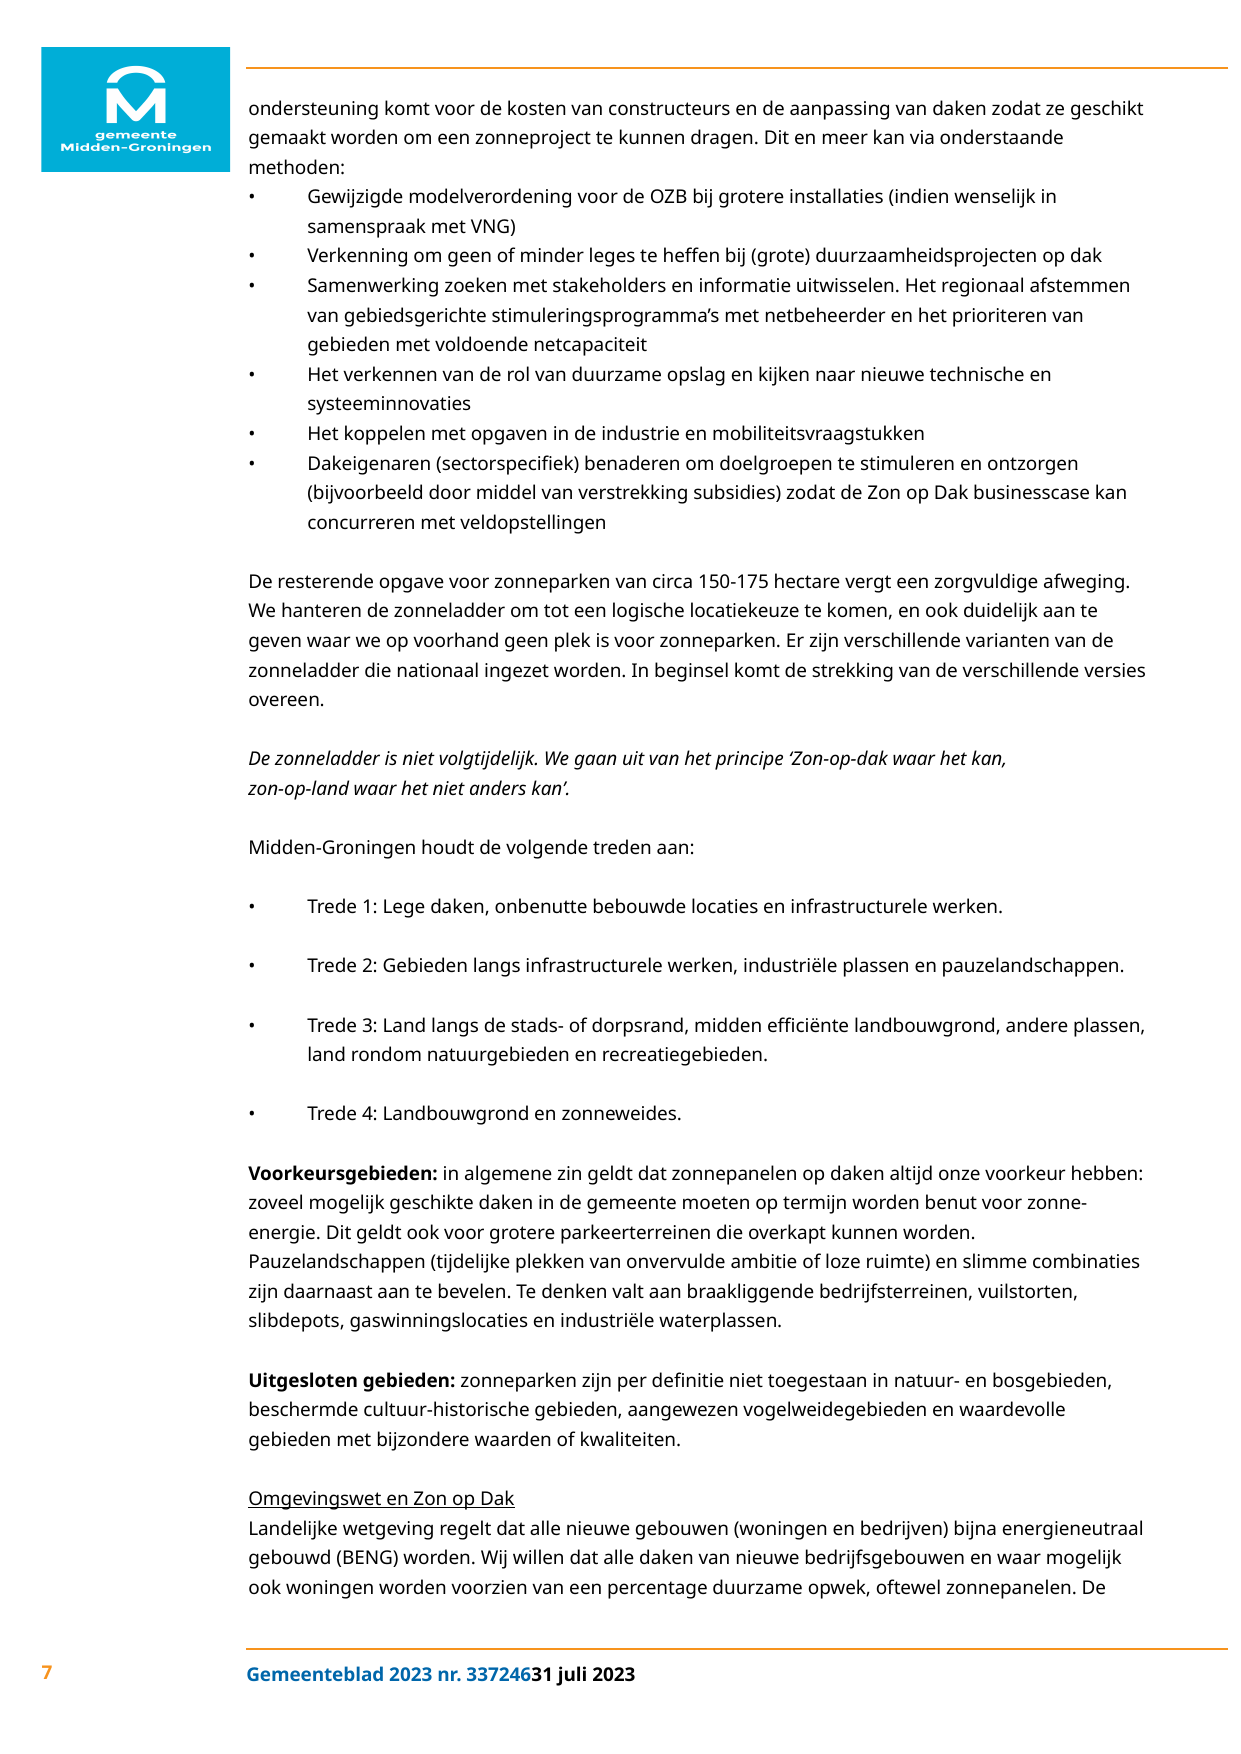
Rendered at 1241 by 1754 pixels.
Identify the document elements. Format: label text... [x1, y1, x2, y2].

text De zonneladder is niet volgtijdelijk. We gaan uit van het principe ‘Zon-op-dak waar het kan, [248, 746, 1152, 771]
picture [108, 66, 164, 82]
list Trede 1: Lege daken, onbenutte bebouwde locaties en infrastructurele werken. [248, 893, 1152, 919]
list Samenwerking zoeken met stakeholders en informatie uitwisselen. Het regionaal afstemmen van gebiedsgerichte stimuleringsprogramma’s met netbeheerder en het prioriteren van gebieden met voldoende netcapaciteit [248, 272, 1152, 357]
list Dakeigenaren (sectorspecifiek) benaderen om doelgroepen te stimuleren en ontzorgen (bijvoorbeeld door middel van verstrekking subsidies) zodat de Zon op Dak businesscase kan concurreren met veldopstellingen [248, 450, 1152, 535]
text Landelijke wetgeving regelt dat alle nieuwe gebouwen (woningen en bedrijven) bijna energieneutraal gebouwd (BENG) worden. Wij willen dat alle daken van nieuwe bedrijfsgebouwen en waar mogelijk ook woningen worden voorzien van een percentage duurzame opwek, oftewel zonnepanelen. De [248, 1515, 1152, 1600]
text Uitgesloten gebieden: zonneparken zijn per definitie niet toegestaan in natuur- en bosgebieden, beschermde cultuur-historische gebieden, aangewezen vogelweidegebieden en waardevolle gebieden met bijzondere waarden of kwaliteiten. [248, 1367, 1152, 1452]
list Trede 4: Landbouwgrond en zonneweides. [248, 1101, 1152, 1126]
picture [184, 146, 190, 153]
list Verkenning om geen of minder leges te heffen bij (grote) duurzaamheidsprojecten op dak [248, 243, 1152, 268]
text De resterende opgave voor zonneparken van circa 150-175 hectare vergt een zorgvuldige afweging. We hanteren de zonneladder om tot een logische locatiekeuze te komen, en ook duidelijk aan te geven waar we op voorhand geen plek is voor zonneparken. Er zijn verschillende varianten van de zonneladder die nationaal ingezet worden. In beginsel komt de strekking van de verschillende versies overeen. [248, 568, 1152, 712]
text ondersteuning komt voor de kosten van constructeurs en de aanpassing van daken zodat ze geschikt gemaakt worden om een zonneproject te kunnen dragen. Dit en meer kan via onderstaande methoden: [248, 95, 1152, 180]
list Het koppelen met opgaven in de industrie en mobiliteitsvraagstukken [248, 420, 1152, 446]
text Omgevingswet en Zon op Dak [248, 1485, 1152, 1511]
text Voorkeursgebieden: in algemene zin geldt dat zonnepanelen op daken altijd onze voorkeur hebben: zoveel mogelijk geschikte daken in de gemeente moeten op termijn worden benut voor zonne-energie. Dit geldt ook voor grotere parkeerterreinen die overkapt kunnen worden. [248, 1160, 1152, 1245]
list Trede 3: Land langs de stads- of dorpsrand, midden efficiënte landbouwgrond, andere plassen, land rondom natuurgebieden en recreatiegebieden. [248, 1012, 1152, 1067]
list Het verkennen van de rol van duurzame opslag en kijken naar nieuwe technische en systeeminnovaties [248, 361, 1152, 416]
text Midden-Groningen houdt de volgende treden aan: [248, 834, 1152, 860]
text Pauzelandschappen (tijdelijke plekken van onvervulde ambitie of loze ruimte) en slimme combinaties zijn daarnaast aan te bevelen. Te denken valt aan braakliggende bedrijfsterreinen, vuilstorten, slibdepots, gaswinningslocaties en industriële waterplassen. [248, 1248, 1152, 1333]
list Gewijzigde modelverordening voor de OZB bij grotere installaties (indien wenselijk in samenspraak met VNG) [248, 183, 1152, 239]
picture [107, 89, 165, 122]
list Trede 2: Gebieden langs infrastructurele werken, industriële plassen en pauzelandschappen. [248, 953, 1152, 978]
text zon-op-land waar het niet anders kan’. [248, 775, 1152, 801]
